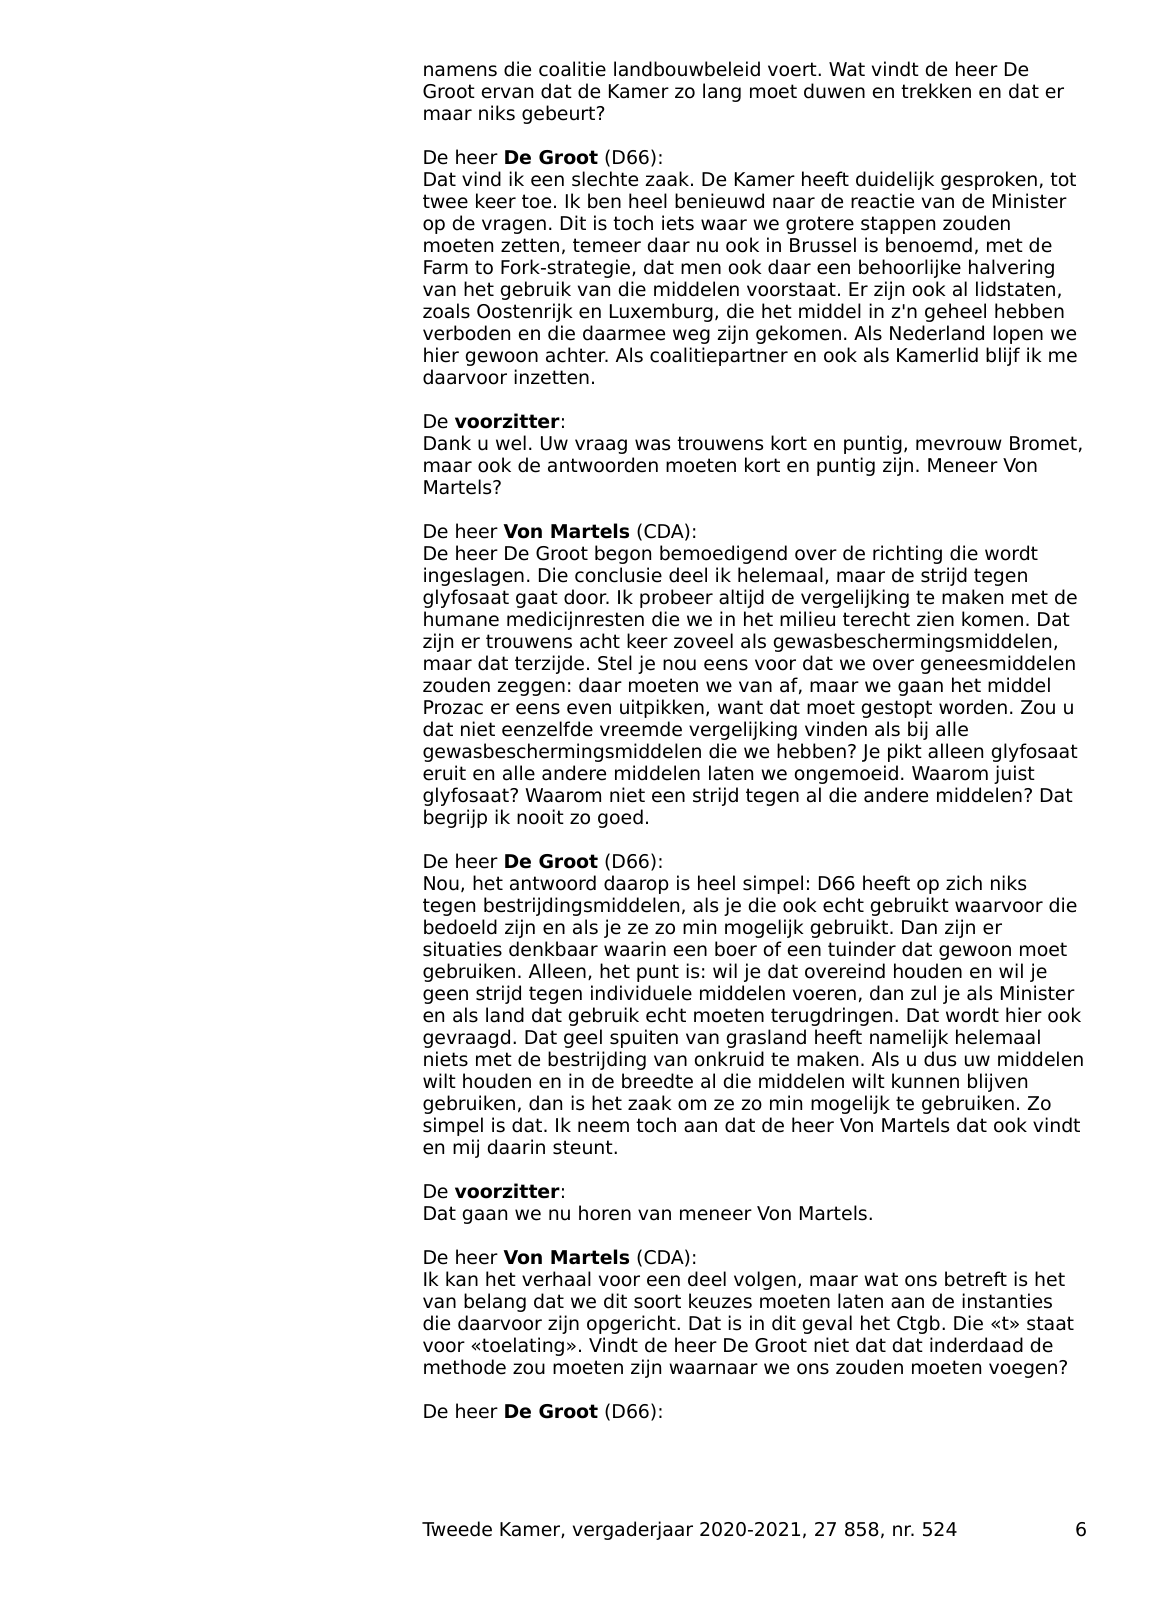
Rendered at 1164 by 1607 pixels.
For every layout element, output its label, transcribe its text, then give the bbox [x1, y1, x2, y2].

text Nou, het antwoord daarop is heel simpel: D66 heeft op zich niks tegen bestrijdingsmiddelen, als je die ook echt gebruikt waarvoor die bedoeld zijn en als je ze zo min mogelijk gebruikt. Dan zijn er situaties denkbaar waarin een boer of een tuinder dat gewoon moet gebruiken. Alleen, het punt is: wil je dat overeind houden en wil je geen strijd tegen individuele middelen voeren, dan zul je als Minister en als land dat gebruik echt moeten terugdringen. Dat wordt hier ook gevraagd. Dat geel spuiten van grasland heeft namelijk helemaal niets met de bestrijding van onkruid te maken. Als u dus uw middelen wilt houden en in de breedte al die middelen wilt kunnen blijven gebruiken, dan is het zaak om ze zo min mogelijk te gebruiken. Zo simpel is dat. Ik neem toch aan dat de heer Von Martels dat ook vindt en mij daarin steunt. [422, 873, 1087, 1159]
text De heer De Groot (D66): [422, 851, 1087, 873]
text Ik kan het verhaal voor een deel volgen, maar wat ons betreft is het van belang dat we dit soort keuzes moeten laten aan de instanties die daarvoor zijn opgericht. Dat is in dit geval het Ctgb. Die «t» staat voor «toelating». Vindt de heer De Groot niet dat dat inderdaad de methode zou moeten zijn waarnaar we ons zouden moeten voegen? [422, 1269, 1087, 1379]
text De heer Von Martels (CDA): [422, 521, 1087, 543]
text Dat gaan we nu horen van meneer Von Martels. [422, 1203, 1087, 1225]
text De heer Von Martels (CDA): [422, 1247, 1087, 1269]
text De voorzitter: [422, 411, 1087, 433]
text Dank u wel. Uw vraag was trouwens kort en puntig, mevrouw Bromet, maar ook de antwoorden moeten kort en puntig zijn. Meneer Von Martels? [422, 433, 1087, 499]
text De voorzitter: [422, 1181, 1087, 1203]
text namens die coalitie landbouwbeleid voert. Wat vindt de heer De Groot ervan dat de Kamer zo lang moet duwen en trekken en dat er maar niks gebeurt? [422, 59, 1087, 125]
text De heer De Groot (D66): [422, 147, 1087, 169]
text De heer De Groot begon bemoedigend over de richting die wordt ingeslagen. Die conclusie deel ik helemaal, maar de strijd tegen glyfosaat gaat door. Ik probeer altijd de vergelijking te maken met de humane medicijnresten die we in het milieu terecht zien komen. Dat zijn er trouwens acht keer zoveel als gewasbeschermingsmiddelen, maar dat terzijde. Stel je nou eens voor dat we over geneesmiddelen zouden zeggen: daar moeten we van af, maar we gaan het middel Prozac er eens even uitpikken, want dat moet gestopt worden. Zou u dat niet eenzelfde vreemde vergelijking vinden als bij alle gewasbeschermingsmiddelen die we hebben? Je pikt alleen glyfosaat eruit en alle andere middelen laten we ongemoeid. Waarom juist glyfosaat? Waarom niet een strijd tegen al die andere middelen? Dat begrijp ik nooit zo goed. [422, 543, 1087, 829]
text De heer De Groot (D66): [422, 1401, 1087, 1423]
text Dat vind ik een slechte zaak. De Kamer heeft duidelijk gesproken, tot twee keer toe. Ik ben heel benieuwd naar de reactie van de Minister op de vragen. Dit is toch iets waar we grotere stappen zouden moeten zetten, temeer daar nu ook in Brussel is benoemd, met de Farm to Fork-strategie, dat men ook daar een behoorlijke halvering van het gebruik van die middelen voorstaat. Er zijn ook al lidstaten, zoals Oostenrijk en Luxemburg, die het middel in z'n geheel hebben verboden en die daarmee weg zijn gekomen. Als Nederland lopen we hier gewoon achter. Als coalitiepartner en ook als Kamerlid blijf ik me daarvoor inzetten. [422, 169, 1087, 389]
